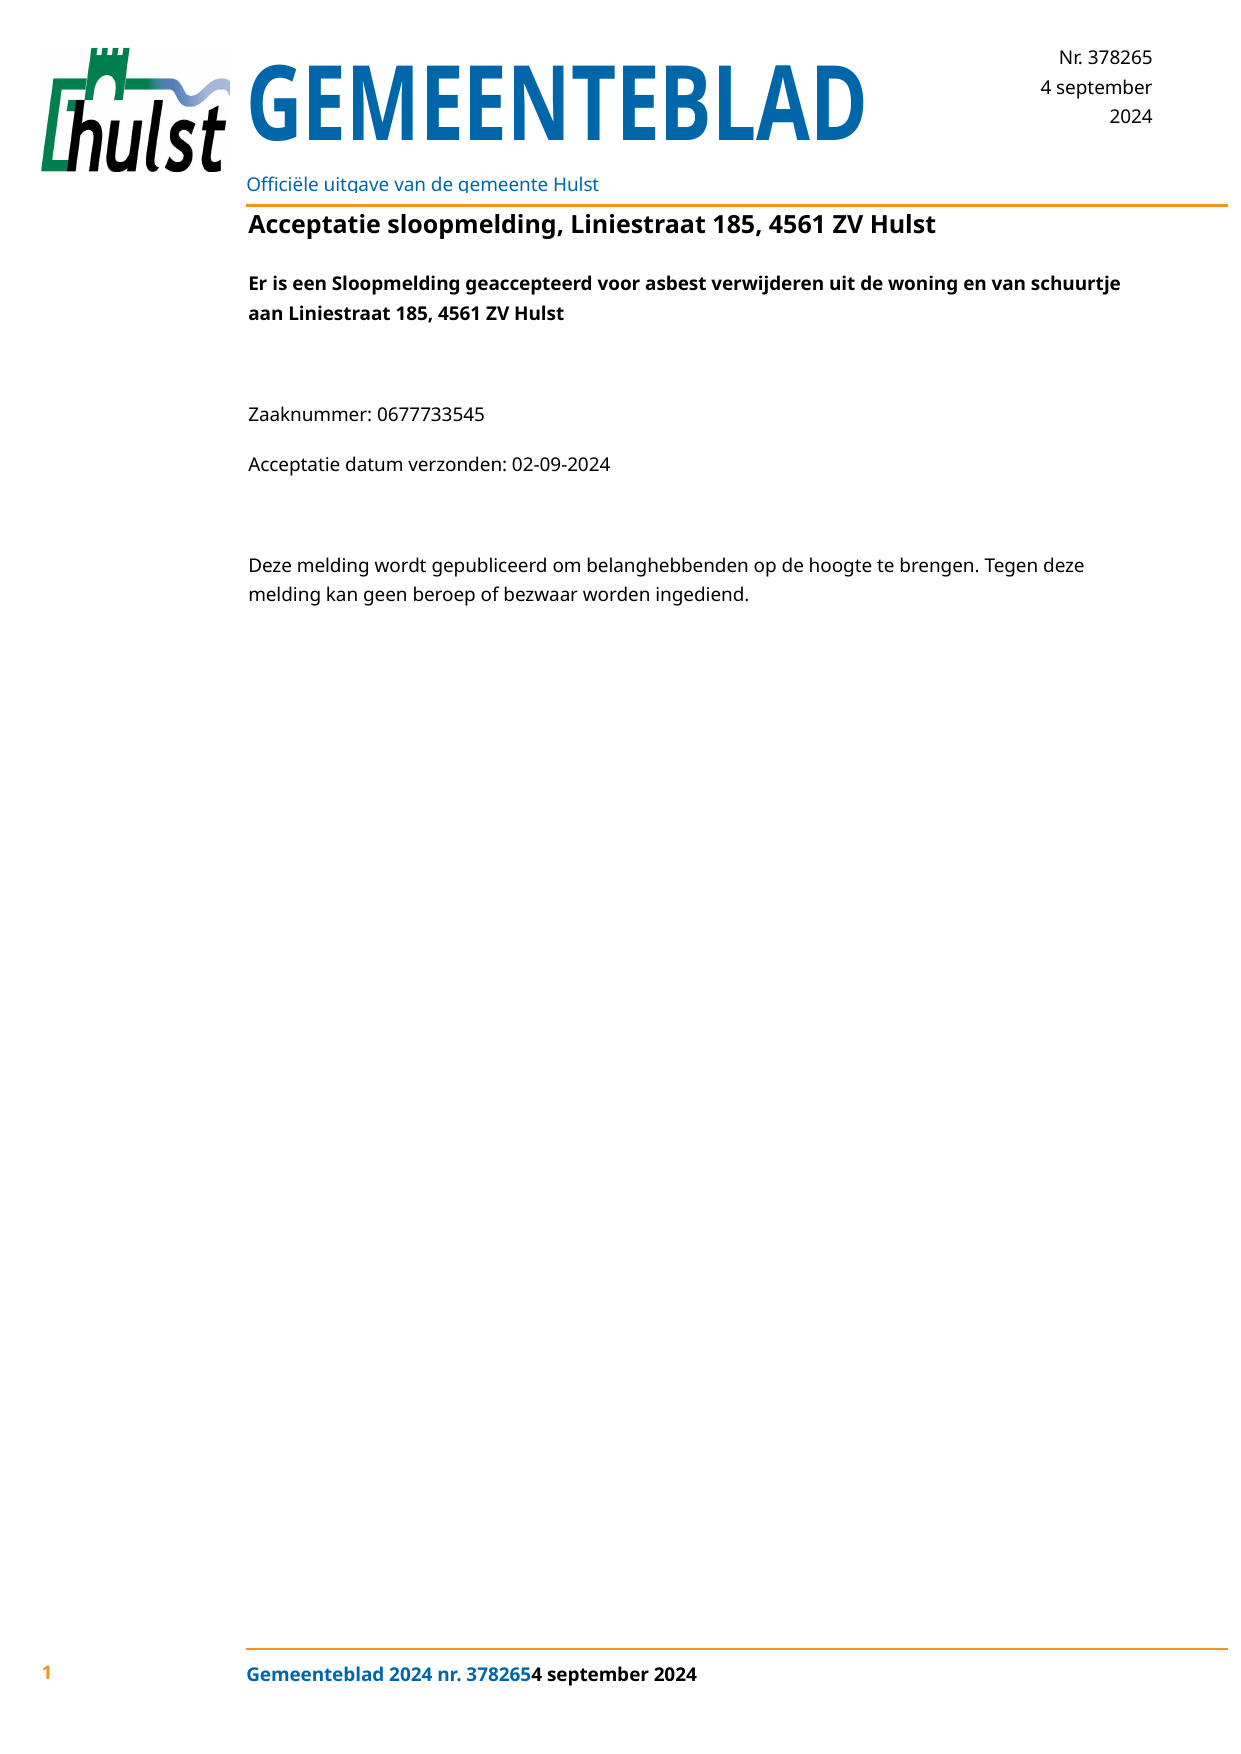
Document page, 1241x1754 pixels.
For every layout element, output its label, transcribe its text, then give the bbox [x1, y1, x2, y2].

text Acceptatie datum verzonden: 02-09-2024 [248, 451, 1152, 477]
picture [41, 47, 231, 172]
text Deze melding wordt gepubliceerd om belanghebbenden op de hoogte te brengen. Tegen deze melding kan geen beroep of bezwaar worden ingediend. [248, 552, 1152, 607]
text Zaaknummer: 0677733545 [248, 401, 1152, 426]
text Er is een Sloopmelding geaccepteerd voor asbest verwijderen uit de woning en van schuurtje aan Liniestraat 185, 4561 ZV Hulst [248, 270, 1152, 326]
text Acceptatie sloopmelding, Liniestraat 185, 4561 ZV Hulst [248, 207, 1152, 241]
